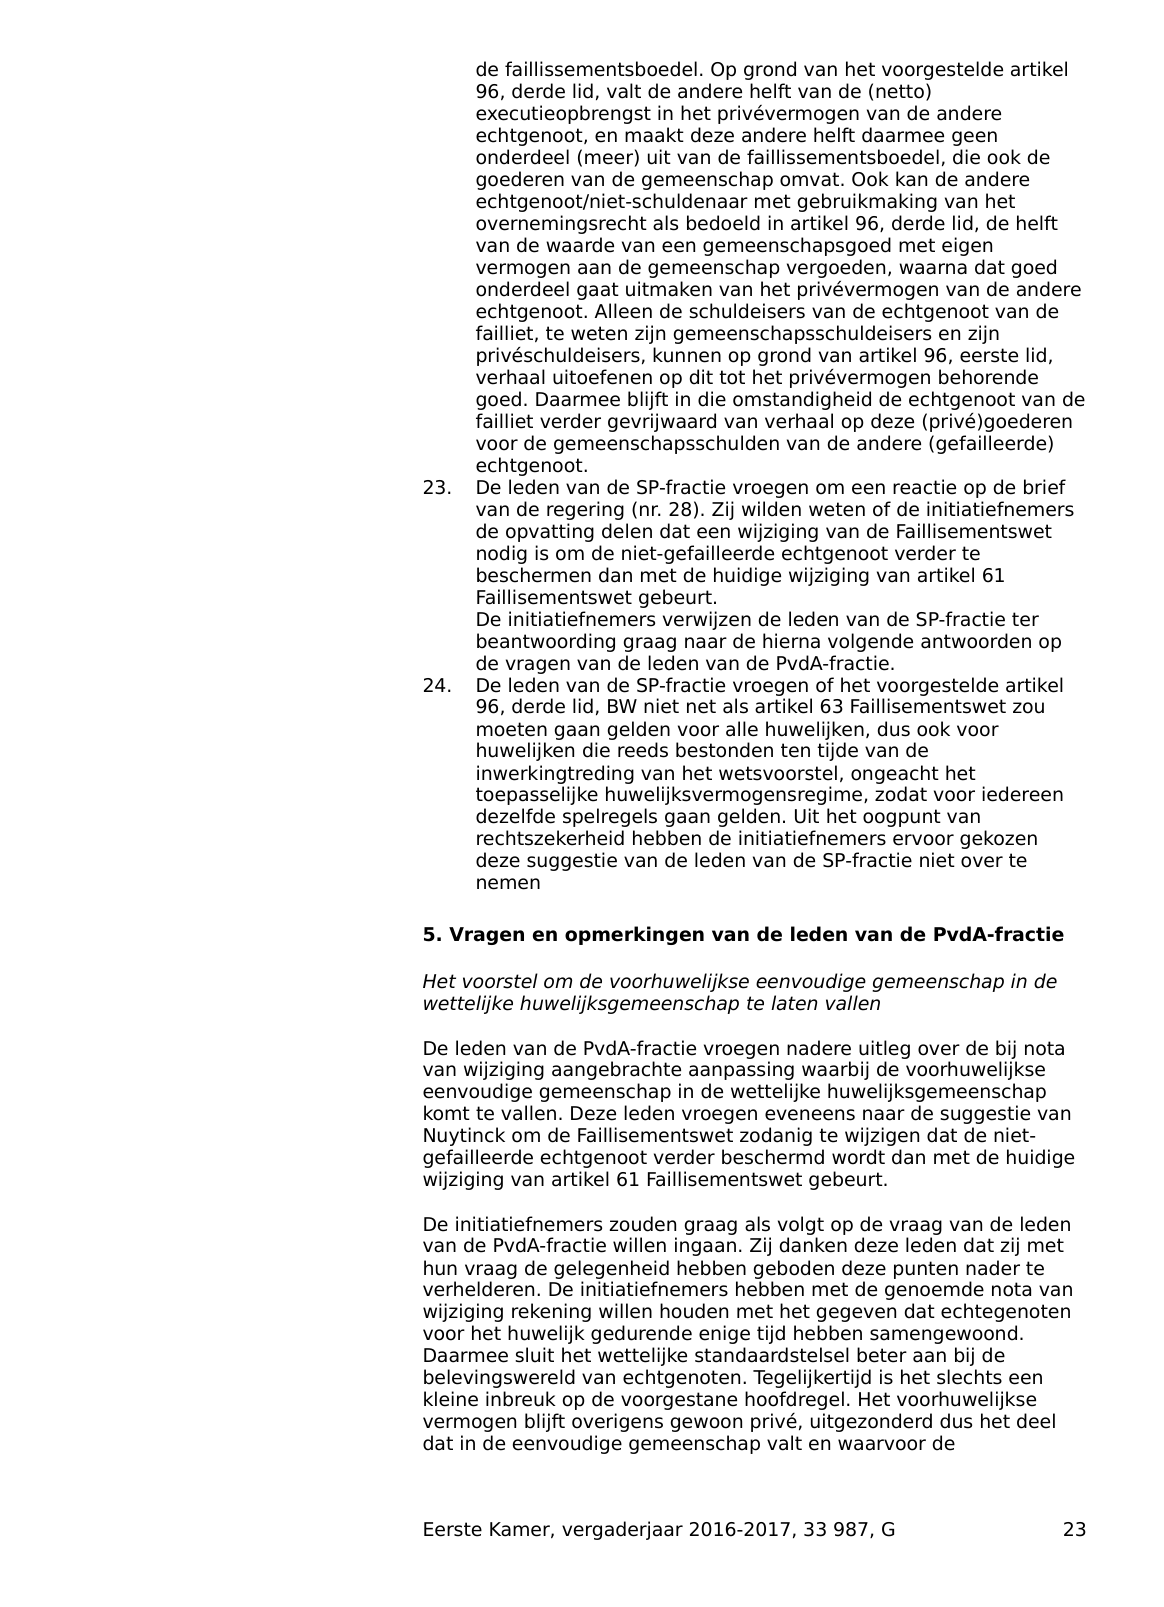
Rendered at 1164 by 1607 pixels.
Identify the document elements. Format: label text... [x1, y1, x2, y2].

text De initiatiefnemers verwijzen de leden van de SP-fractie ter beantwoording graag naar de hierna volgende antwoorden op de vragen van de leden van de PvdA-fractie. [475, 608, 1087, 674]
text De leden van de PvdA-fractie vroegen nadere uitleg over de bij nota van wijziging aangebrachte aanpassing waarbij de voorhuwelijkse eenvoudige gemeenschap in de wettelijke huwelijksgemeenschap komt te vallen. Deze leden vroegen eveneens naar de suggestie van Nuytinck om de Faillisementswet zodanig te wijzigen dat de niet-gefailleerde echtgenoot verder beschermd wordt dan met de huidige wijziging van artikel 61 Faillisementswet gebeurt. [422, 1037, 1087, 1191]
subtitle 5. Vragen en opmerkingen van de leden van de PvdA-fractie [422, 924, 1087, 946]
text De initiatiefnemers zouden graag als volgt op de vraag van de leden van de PvdA-fractie willen ingaan. Zij danken deze leden dat zij met hun vraag de gelegenheid hebben geboden deze punten nader te verhelderen. De initiatiefnemers hebben met de genoemde nota van wijziging rekening willen houden met het gegeven dat echtegenoten voor het huwelijk gedurende enige tijd hebben samengewoond. Daarmee sluit het wettelijke standaardstelsel beter aan bij de belevingswereld van echtgenoten. Tegelijkertijd is het slechts een kleine inbreuk op de voorgestane hoofdregel. Het voorhuwelijkse vermogen blijft overigens gewoon privé, uitgezonderd dus het deel dat in de eenvoudige gemeenschap valt en waarvoor de [422, 1213, 1087, 1455]
text 24. De leden van de SP-fractie vroegen of het voorgestelde artikel 96, derde lid, BW niet net als artikel 63 Faillisementswet zou moeten gaan gelden voor alle huwelijken, dus ook voor huwelijken die reeds bestonden ten tijde van de inwerkingtreding van het wetsvoorstel, ongeacht het toepasselijke huwelijksvermogensregime, zodat voor iedereen dezelfde spelregels gaan gelden. Uit het oogpunt van rechtszekerheid hebben de initiatiefnemers ervoor gekozen deze suggestie van de leden van de SP-fractie niet over te nemen [422, 674, 1087, 894]
text 23. De leden van de SP-fractie vroegen om een reactie op de brief van de regering (nr. 28). Zij wilden weten of de initiatiefnemers de opvatting delen dat een wijziging van de Faillisementswet nodig is om de niet-gefailleerde echtgenoot verder te beschermen dan met de huidige wijziging van artikel 61 Faillisementswet gebeurt. [422, 477, 1087, 608]
text de faillissementsboedel. Op grond van het voorgestelde artikel 96, derde lid, valt de andere helft van de (netto) executieopbrengst in het privévermogen van de andere echtgenoot, en maakt deze andere helft daarmee geen onderdeel (meer) uit van de faillissementsboedel, die ook de goederen van de gemeenschap omvat. Ook kan de andere echtgenoot/niet-schuldenaar met gebruikmaking van het overnemingsrecht als bedoeld in artikel 96, derde lid, de helft van de waarde van een gemeenschapsgoed met eigen vermogen aan de gemeenschap vergoeden, waarna dat goed onderdeel gaat uitmaken van het privévermogen van de andere echtgenoot. Alleen de schuldeisers van de echtgenoot van de failliet, te weten zijn gemeenschapsschuldeisers en zijn privéschuldeisers, kunnen op grond van artikel 96, eerste lid, verhaal uitoefenen op dit tot het privévermogen behorende goed. Daarmee blijft in die omstandigheid de echtgenoot van de failliet verder gevrijwaard van verhaal op deze (privé)goederen voor de gemeenschapsschulden van de andere (gefailleerde) echtgenoot. [475, 59, 1087, 477]
subtitle Het voorstel om de voorhuwelijkse eenvoudige gemeenschap in de wettelijke huwelijksgemeenschap te laten vallen [422, 971, 1087, 1015]
